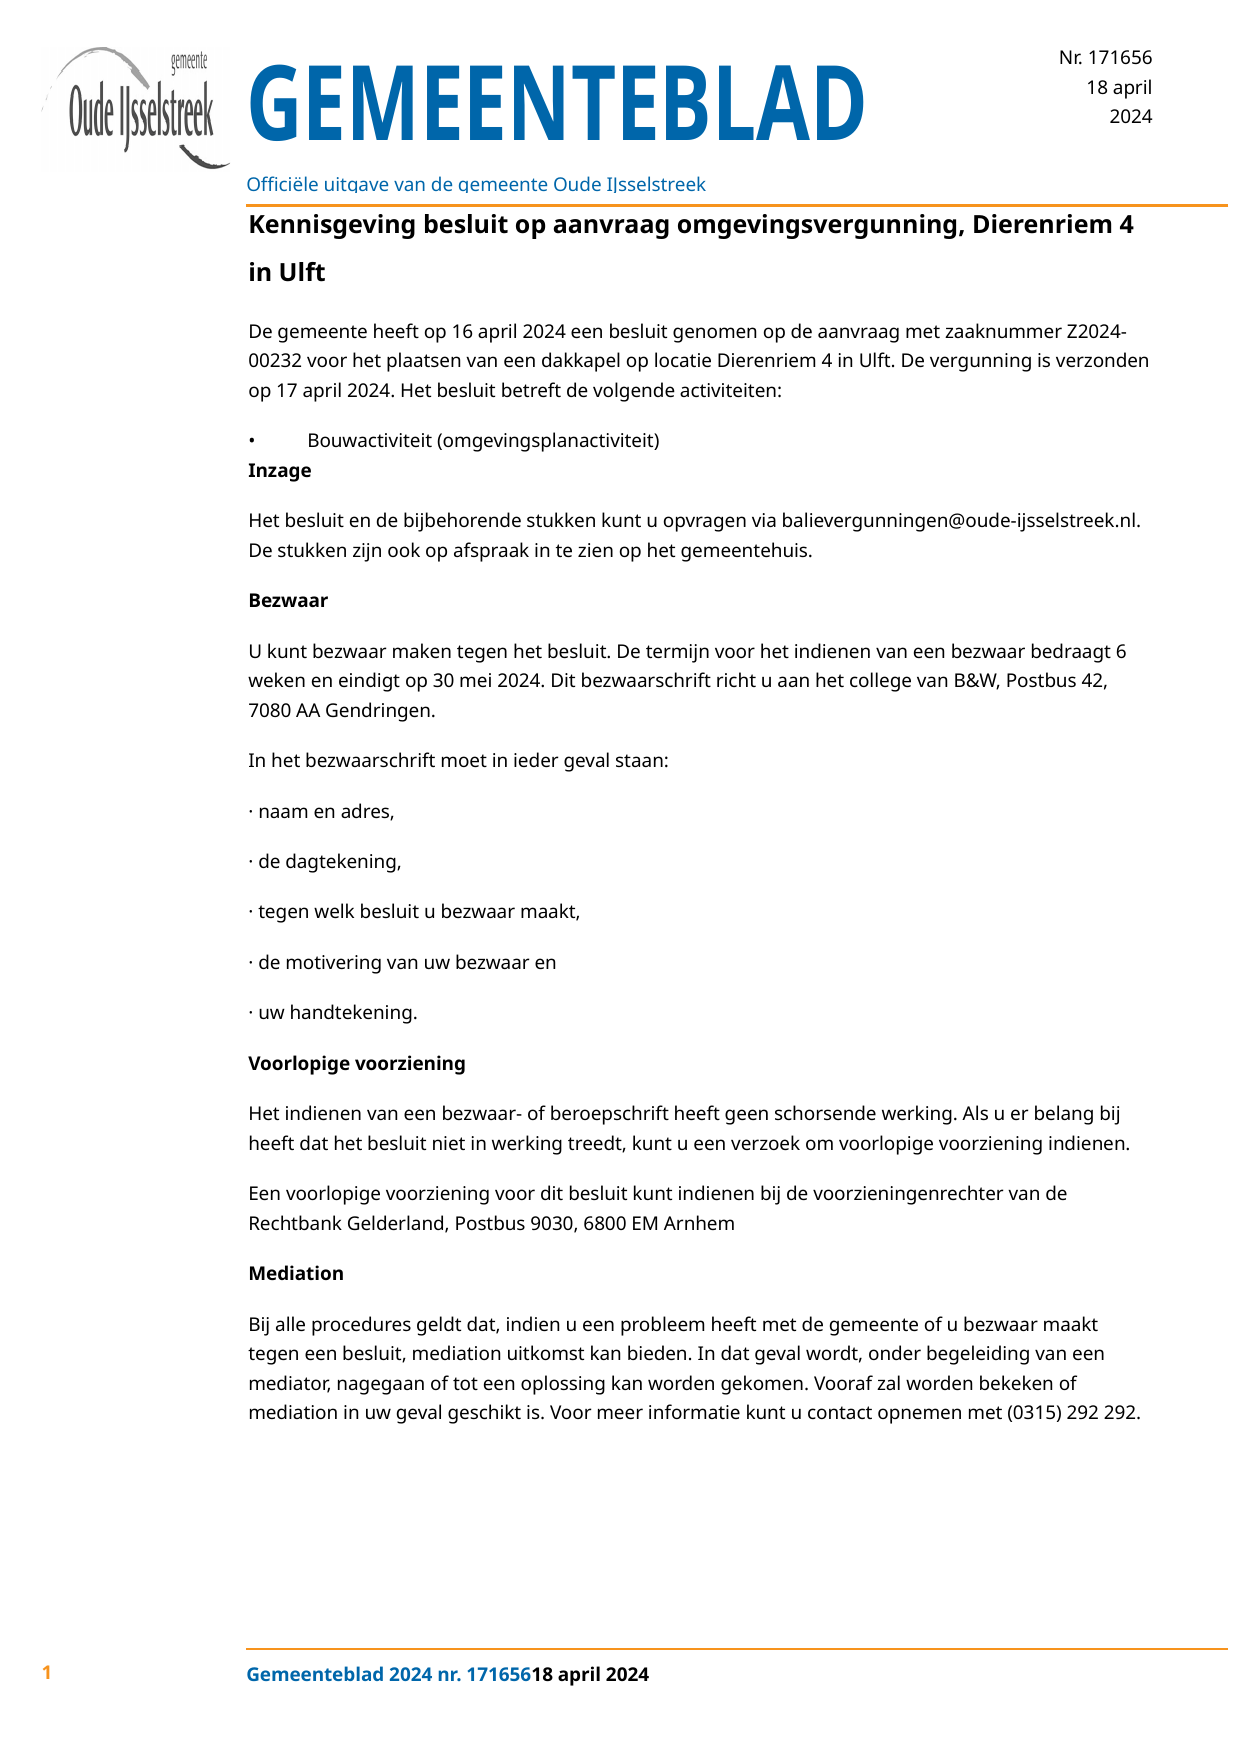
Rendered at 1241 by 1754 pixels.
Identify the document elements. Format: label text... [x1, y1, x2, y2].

text De gemeente heeft op 16 april 2024 een besluit genomen op de aanvraag met zaaknummer Z2024-00232 voor het plaatsen van een dakkapel op locatie Dierenriem 4 in Ulft. De vergunning is verzonden op 17 april 2024. Het besluit betreft de volgende activiteiten: [248, 318, 1152, 403]
text U kunt bezwaar maken tegen het besluit. De termijn voor het indienen van een bezwaar bedraagt 6 weken en eindigt op 30 mei 2024. Dit bezwaarschrift richt u aan het college van B&W, Postbus 42, 7080 AA Gendringen. [248, 638, 1152, 723]
text Het besluit en de bijbehorende stukken kunt u opvragen via balievergunningen@oude-ijsselstreek.nl. De stukken zijn ook op afspraak in te zien op het gemeentehuis. [248, 507, 1152, 563]
list Bouwactiviteit (omgevingsplanactiviteit) [248, 427, 1152, 453]
text Mediation [248, 1260, 1152, 1286]
text · tegen welk besluit u bezwaar maakt, [248, 899, 1152, 924]
text · naam en adres, [248, 798, 1152, 824]
text · de motivering van uw bezwaar en [248, 949, 1152, 975]
text Een voorlopige voorziening voor dit besluit kunt indienen bij de voorzieningenrechter van de Rechtbank Gelderland, Postbus 9030, 6800 EM Arnhem [248, 1180, 1152, 1236]
picture [41, 47, 231, 172]
text Bij alle procedures geldt dat, indien u een probleem heeft met de gemeente of u bezwaar maakt tegen een besluit, mediation uitkomst kan bieden. In dat geval wordt, onder begeleiding van een mediator, nagegaan of tot een oplossing kan worden gekomen. Vooraf zal worden bekeken of mediation in uw geval geschikt is. Voor meer informatie kunt u contact opnemen met (0315) 292 292. [248, 1311, 1152, 1425]
text · de dagtekening, [248, 848, 1152, 874]
text Inzage [248, 457, 1152, 483]
text Voorlopige voorziening [248, 1050, 1152, 1076]
text · uw handtekening. [248, 999, 1152, 1025]
text In het bezwaarschrift moet in ieder geval staan: [248, 747, 1152, 773]
text Kennisgeving besluit op aanvraag omgevingsvergunning, Dierenriem 4 in Ulft [248, 207, 1152, 288]
text Bezwaar [248, 587, 1152, 613]
text Het indienen van een bezwaar- of beroepschrift heeft geen schorsende werking. Als u er belang bij heeft dat het besluit niet in werking treedt, kunt u een verzoek om voorlopige voorziening indienen. [248, 1100, 1152, 1156]
